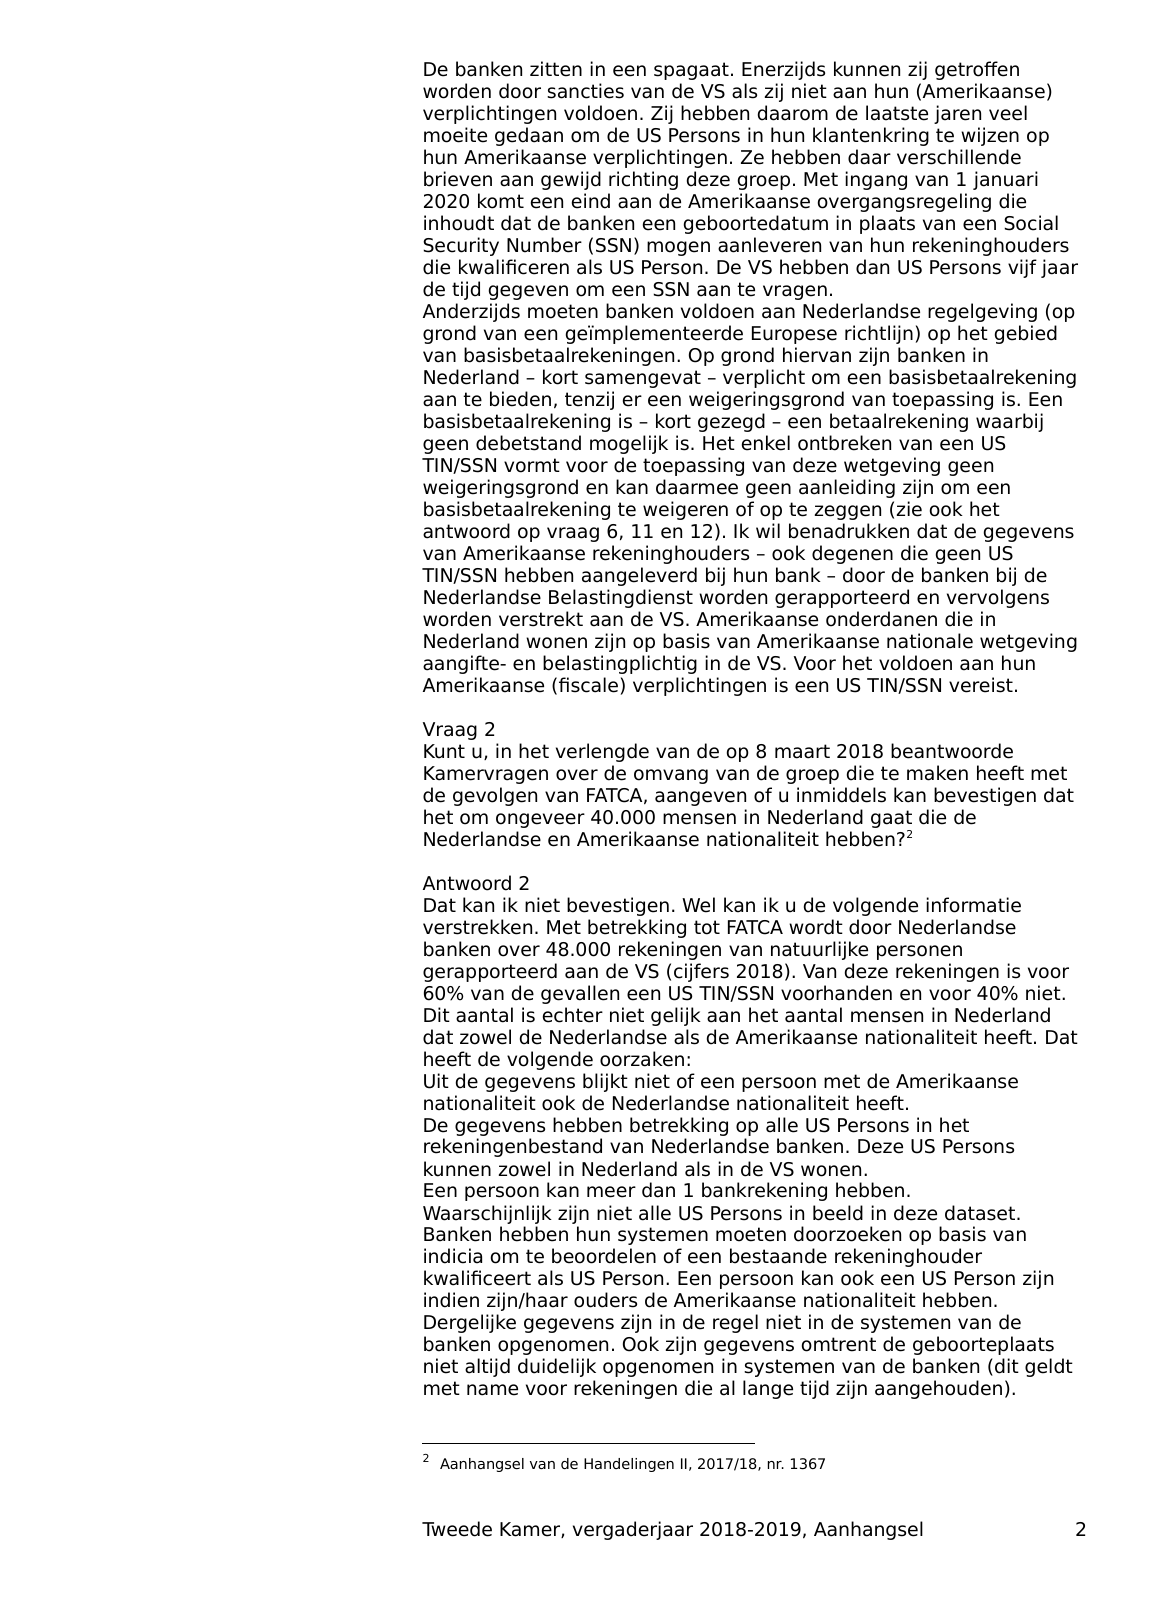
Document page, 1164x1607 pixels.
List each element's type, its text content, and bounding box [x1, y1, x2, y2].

text Dat kan ik niet bevestigen. Wel kan ik u de volgende informatie verstrekken. Met betrekking tot FATCA wordt door Nederlandse banken over 48.000 rekeningen van natuurlijke personen gerapporteerd aan de VS (cijfers 2018). Van deze rekeningen is voor 60% van de gevallen een US TIN/SSN voorhanden en voor 40% niet. Dit aantal is echter niet gelijk aan het aantal mensen in Nederland dat zowel de Nederlandse als de Amerikaanse nationaliteit heeft. Dat heeft de volgende oorzaken: [422, 895, 1087, 1071]
text Uit de gegevens blijkt niet of een persoon met de Amerikaanse nationaliteit ook de Nederlandse nationaliteit heeft. [422, 1071, 1087, 1114]
text Een persoon kan meer dan 1 bankrekening hebben. [422, 1180, 1087, 1202]
text De gegevens hebben betrekking op alle US Persons in het rekeningenbestand van Nederlandse banken. Deze US Persons kunnen zowel in Nederland als in de VS wonen. [422, 1114, 1087, 1180]
text Antwoord 2 [422, 873, 1087, 895]
text Waarschijnlijk zijn niet alle US Persons in beeld in deze dataset. Banken hebben hun systemen moeten doorzoeken op basis van indicia om te beoordelen of een bestaande rekeninghouder kwalificeert als US Person. Een persoon kan ook een US Person zijn indien zijn/haar ouders de Amerikaanse nationaliteit hebben. Dergelijke gegevens zijn in de regel niet in de systemen van de banken opgenomen. Ook zijn gegevens omtrent de geboorteplaats niet altijd duidelijk opgenomen in systemen van de banken (dit geldt met name voor rekeningen die al lange tijd zijn aangehouden). [422, 1202, 1087, 1400]
text De banken zitten in een spagaat. Enerzijds kunnen zij getroffen worden door sancties van de VS als zij niet aan hun (Amerikaanse) verplichtingen voldoen. Zij hebben daarom de laatste jaren veel moeite gedaan om de US Persons in hun klantenkring te wijzen op hun Amerikaanse verplichtingen. Ze hebben daar verschillende brieven aan gewijd richting deze groep. Met ingang van 1 januari 2020 komt een eind aan de Amerikaanse overgangsregeling die inhoudt dat de banken een geboortedatum in plaats van een Social Security Number (SSN) mogen aanleveren van hun rekeninghouders die kwalificeren als US Person. De VS hebben dan US Persons vijf jaar de tijd gegeven om een SSN aan te vragen. [422, 59, 1087, 301]
text Anderzijds moeten banken voldoen aan Nederlandse regelgeving (op grond van een geïmplementeerde Europese richtlijn) op het gebied van basisbetaalrekeningen. Op grond hiervan zijn banken in Nederland – kort samengevat – verplicht om een basisbetaalrekening aan te bieden, tenzij er een weigeringsgrond van toepassing is. Een basisbetaalrekening is – kort gezegd – een betaalrekening waarbij geen debetstand mogelijk is. Het enkel ontbreken van een US TIN/SSN vormt voor de toepassing van deze wetgeving geen weigeringsgrond en kan daarmee geen aanleiding zijn om een basisbetaalrekening te weigeren of op te zeggen (zie ook het antwoord op vraag 6, 11 en 12). Ik wil benadrukken dat de gegevens van Amerikaanse rekeninghouders – ook degenen die geen US TIN/SSN hebben aangeleverd bij hun bank – door de banken bij de Nederlandse Belastingdienst worden gerapporteerd en vervolgens worden verstrekt aan de VS. Amerikaanse onderdanen die in Nederland wonen zijn op basis van Amerikaanse nationale wetgeving aangifte- en belastingplichtig in de VS. Voor het voldoen aan hun Amerikaanse (fiscale) verplichtingen is een US TIN/SSN vereist. [422, 301, 1087, 696]
text Kunt u, in het verlengde van de op 8 maart 2018 beantwoorde Kamervragen over de omvang van de groep die te maken heeft met de gevolgen van FATCA, aangeven of u inmiddels kan bevestigen dat het om ongeveer 40.000 mensen in Nederland gaat die de Nederlandse en Amerikaanse nationaliteit hebben? [422, 741, 1087, 851]
text Vraag 2 [422, 719, 1087, 741]
text Aanhangsel van de Handelingen II, 2017/18, nr. 1367 [422, 1452, 1087, 1474]
